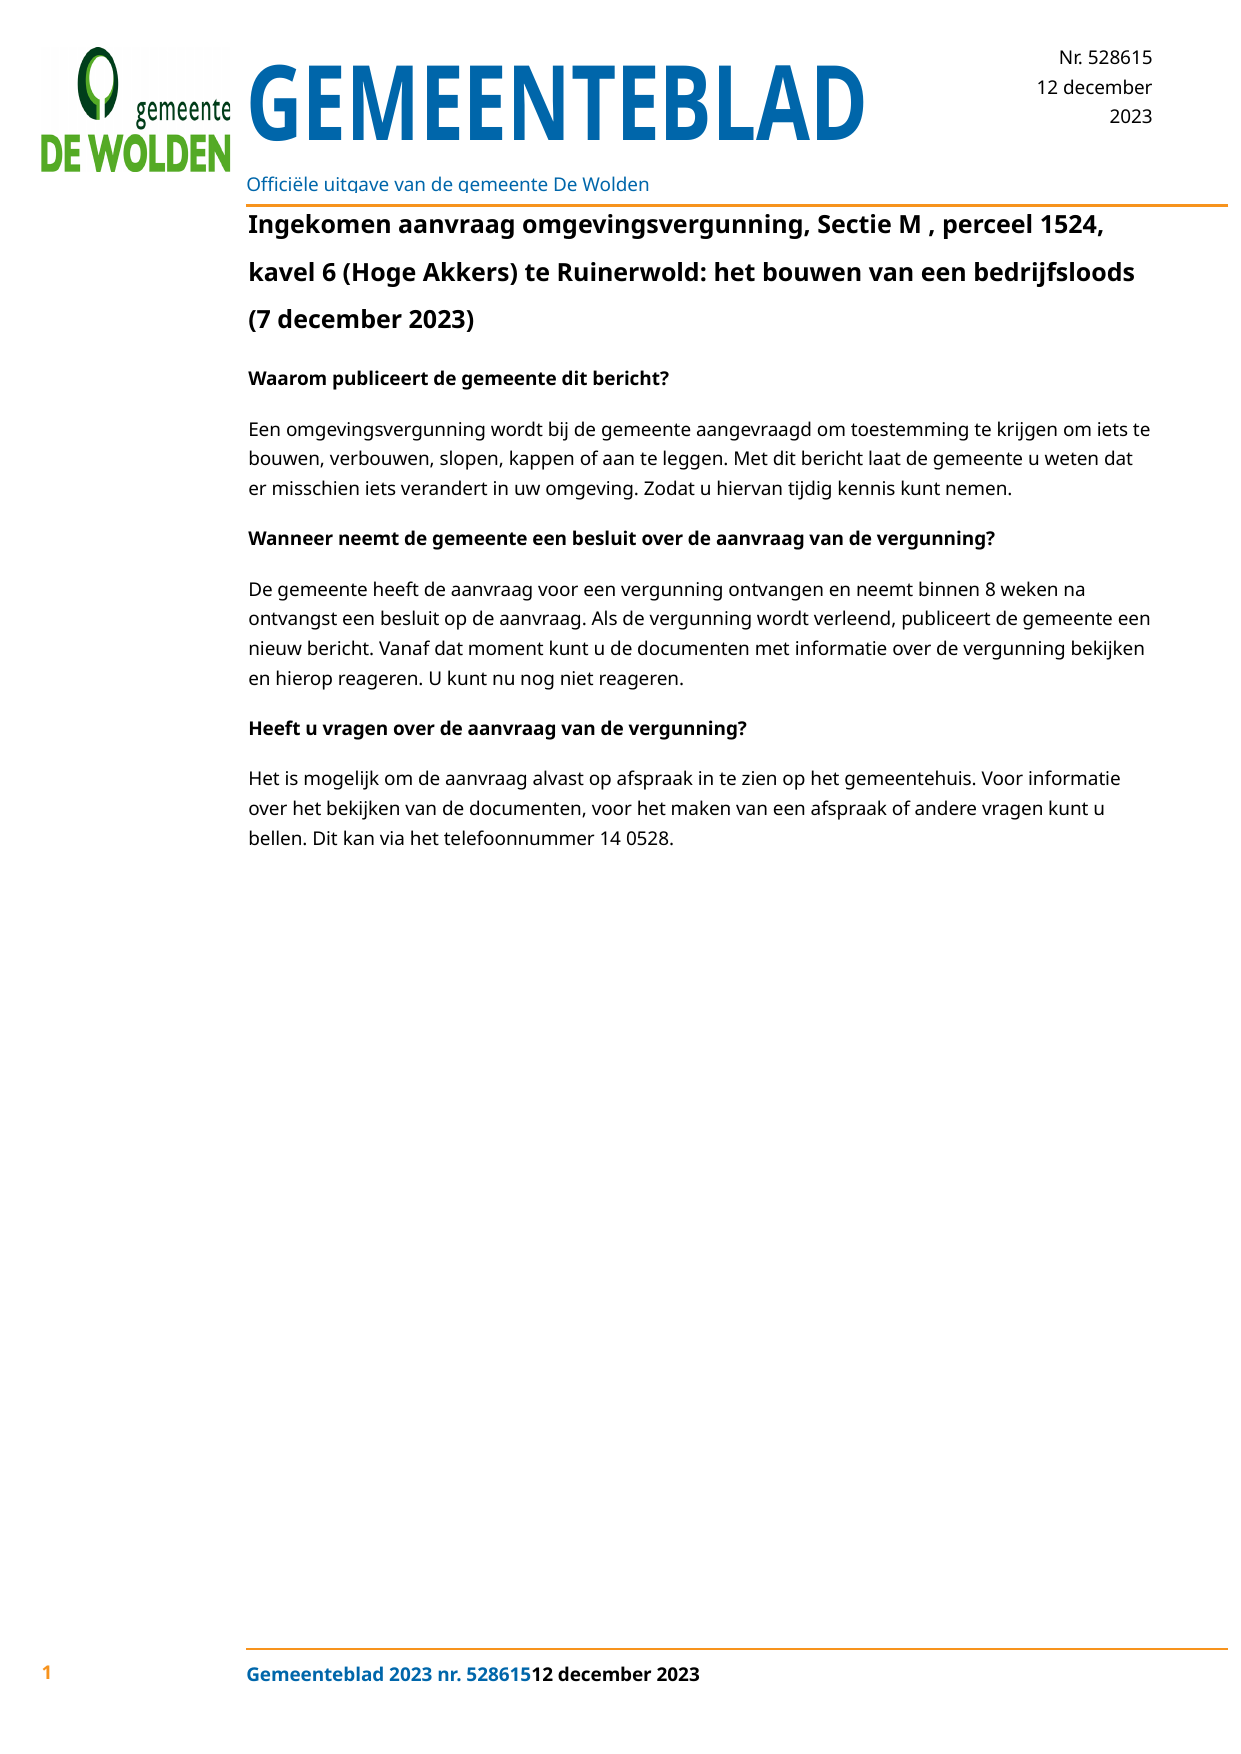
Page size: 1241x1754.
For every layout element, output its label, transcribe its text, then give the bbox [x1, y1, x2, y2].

picture [41, 47, 231, 172]
text Waarom publiceert de gemeente dit bericht? [248, 366, 1152, 391]
text Wanneer neemt de gemeente een besluit over de aanvraag van de vergunning? [248, 526, 1152, 551]
text Heeft u vragen over de aanvraag van de vergunning? [248, 715, 1152, 741]
text Het is mogelijk om de aanvraag alvast op afspraak in te zien op het gemeentehuis. Voor informatie over het bekijken van de documenten, voor het maken van een afspraak of andere vragen kunt u bellen. Dit kan via het telefoonnummer 14 0528. [248, 766, 1152, 850]
text Ingekomen aanvraag omgevingsvergunning, Sectie M , perceel 1524, kavel 6 (Hoge Akkers) te Ruinerwold: het bouwen van een bedrijfsloods (7 december 2023) [248, 207, 1152, 336]
text De gemeente heeft de aanvraag voor een vergunning ontvangen en neemt binnen 8 weken na ontvangst een besluit op de aanvraag. Als de vergunning wordt verleend, publiceert de gemeente een nieuw bericht. Vanaf dat moment kunt u de documenten met informatie over de vergunning bekijken en hierop reageren. U kunt nu nog niet reageren. [248, 576, 1152, 690]
text Een omgevingsvergunning wordt bij de gemeente aangevraagd om toestemming te krijgen om iets te bouwen, verbouwen, slopen, kappen of aan te leggen. Met dit bericht laat de gemeente u weten dat er misschien iets verandert in uw omgeving. Zodat u hiervan tijdig kennis kunt nemen. [248, 416, 1152, 501]
